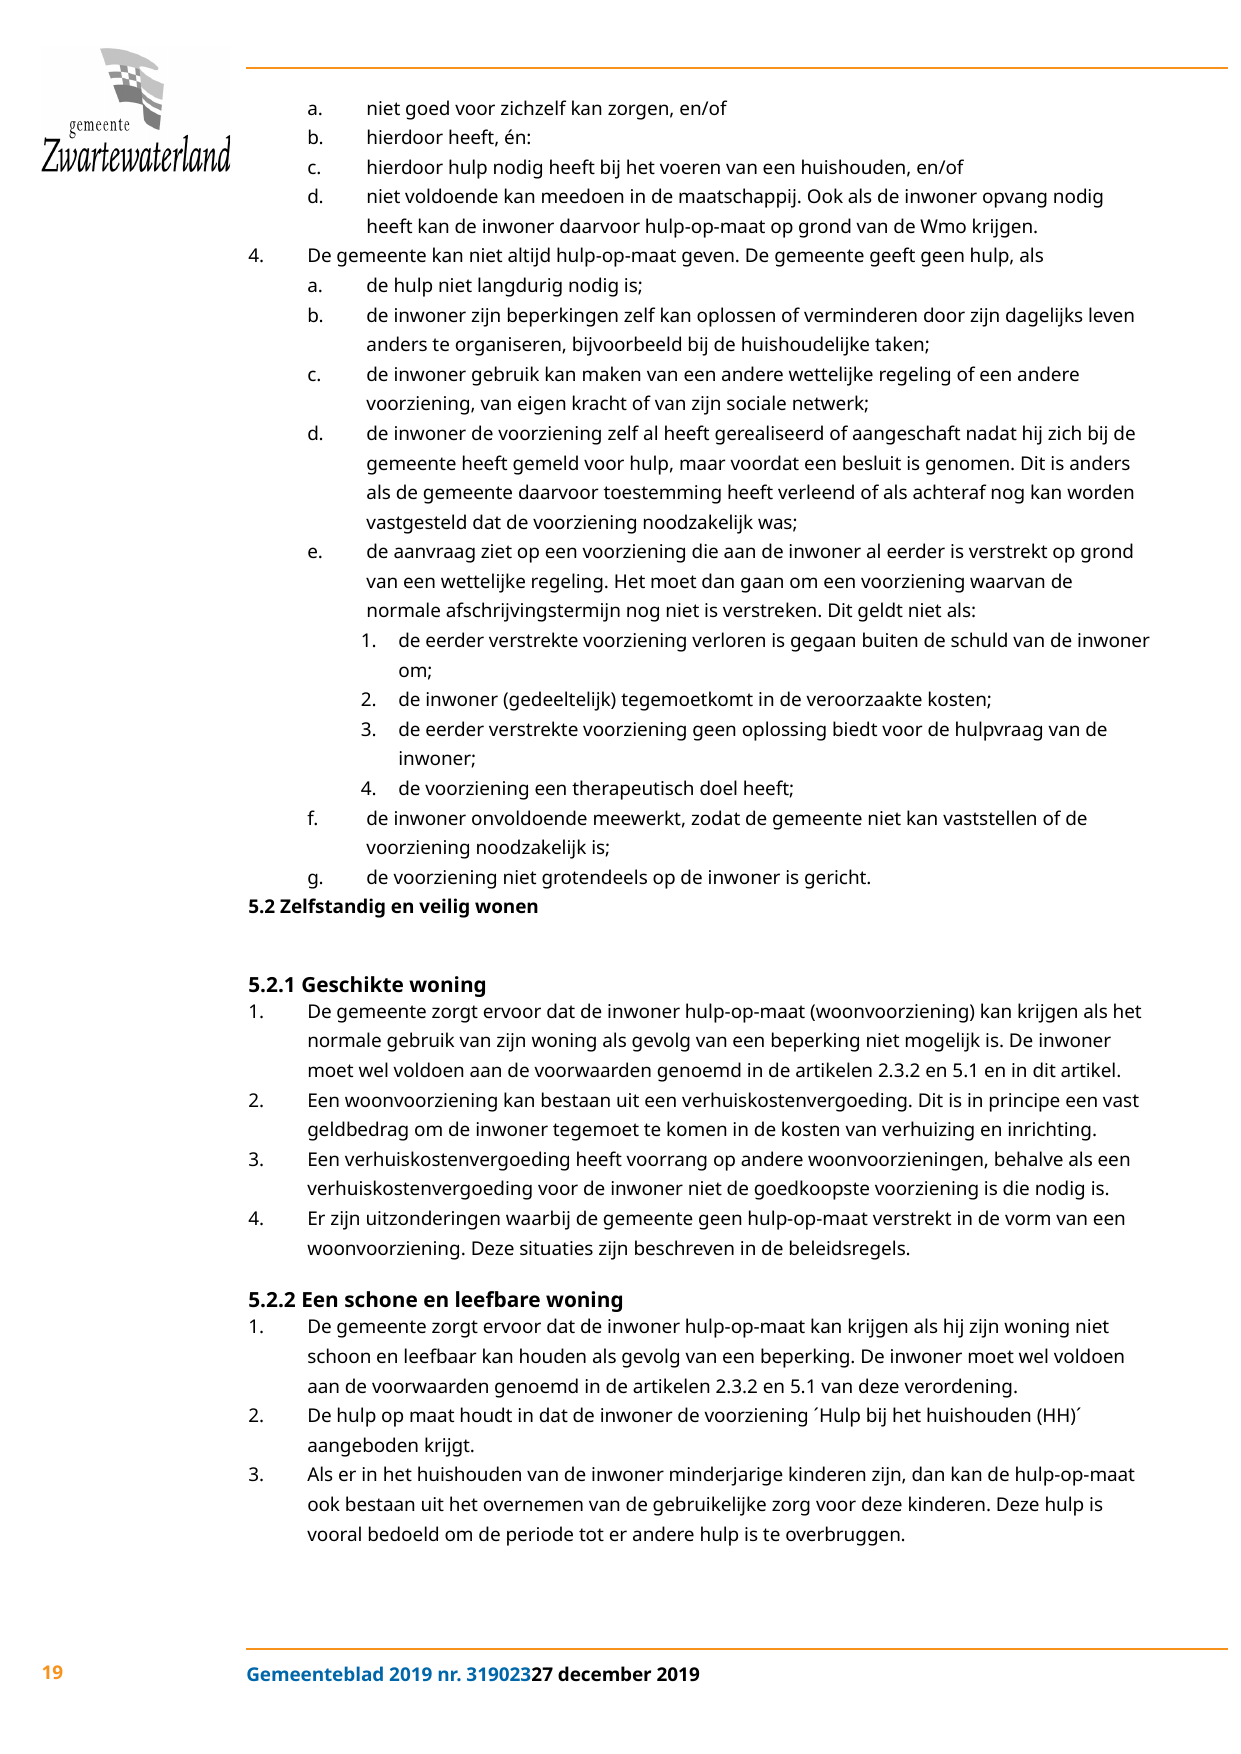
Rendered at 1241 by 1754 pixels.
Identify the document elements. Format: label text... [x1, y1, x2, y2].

list de eerder verstrekte voorziening verloren is gegaan buiten de schuld van de inwoner om; [361, 627, 1152, 683]
list hierdoor hulp nodig heeft bij het voeren van een huishouden, en/of [307, 154, 1152, 180]
list Er zijn uitzonderingen waarbij de gemeente geen hulp-op-maat verstrekt in de vorm van een woonvoorziening. Deze situaties zijn beschreven in de beleidsregels. [248, 1205, 1152, 1261]
list de inwoner gebruik kan maken van een andere wettelijke regeling of een andere voorziening, van eigen kracht of van zijn sociale netwerk; [307, 361, 1152, 416]
list De gemeente zorgt ervoor dat de inwoner hulp-op-maat kan krijgen als hij zijn woning niet schoon en leefbaar kan houden als gevolg van een beperking. De inwoner moet wel voldoen aan de voorwaarden genoemd in de artikelen 2.3.2 en 5.1 van deze verordening. [248, 1314, 1152, 1398]
list De hulp op maat houdt in dat de inwoner de voorziening ´Hulp bij het huishouden (HH)´ aangeboden krijgt. [248, 1402, 1152, 1458]
list niet goed voor zichzelf kan zorgen, en/of [307, 95, 1152, 121]
list hierdoor heeft, én: [307, 124, 1152, 150]
list Een verhuiskostenvergoeding heeft voorrang op andere woonvoorzieningen, behalve als een verhuiskostenvergoeding voor de inwoner niet de goedkoopste voorziening is die nodig is. [248, 1146, 1152, 1201]
picture [41, 47, 231, 172]
list de inwoner de voorziening zelf al heeft gerealiseerd of aangeschaft nadat hij zich bij de gemeente heeft gemeld voor hulp, maar voordat een besluit is genomen. Dit is anders als de gemeente daarvoor toestemming heeft verleend of als achteraf nog kan worden vastgesteld dat de voorziening noodzakelijk was; [307, 420, 1152, 535]
list de aanvraag ziet op een voorziening die aan de inwoner al eerder is verstrekt op grond van een wettelijke regeling. Het moet dan gaan om een voorziening waarvan de normale afschrijvingstermijn nog niet is verstreken. Dit geldt niet als: [307, 538, 1152, 623]
list niet voldoende kan meedoen in de maatschappij. Ook als de inwoner opvang nodig heeft kan de inwoner daarvoor hulp-op-maat op grond van de Wmo krijgen. [307, 183, 1152, 239]
list De gemeente zorgt ervoor dat de inwoner hulp-op-maat (woonvoorziening) kan krijgen als het normale gebruik van zijn woning als gevolg van een beperking niet mogelijk is. De inwoner moet wel voldoen aan de voorwaarden genoemd in de artikelen 2.3.2 en 5.1 en in dit artikel. [248, 998, 1152, 1083]
text 5.2.2 Een schone en leefbare woning [248, 1285, 1152, 1314]
text 5.2.1 Geschikte woning [248, 970, 1152, 998]
list Als er in het huishouden van de inwoner minderjarige kinderen zijn, dan kan de hulp-op-maat ook bestaan uit het overnemen van de gebruikelijke zorg voor deze kinderen. Deze hulp is vooral bedoeld om de periode tot er andere hulp is te overbruggen. [248, 1462, 1152, 1546]
list de inwoner onvoldoende meewerkt, zodat de gemeente niet kan vaststellen of de voorziening noodzakelijk is; [307, 805, 1152, 860]
list Een woonvoorziening kan bestaan uit een verhuiskostenvergoeding. Dit is in principe een vast geldbedrag om de inwoner tegemoet te komen in de kosten van verhuizing en inrichting. [248, 1087, 1152, 1142]
list De gemeente kan niet altijd hulp-op-maat geven. De gemeente geeft geen hulp, als [248, 243, 1152, 268]
text 5.2 Zelfstandig en veilig wonen [248, 893, 1152, 919]
list de inwoner (gedeeltelijk) tegemoetkomt in de veroorzaakte kosten; [361, 686, 1152, 712]
list de eerder verstrekte voorziening geen oplossing biedt voor de hulpvraag van de inwoner; [361, 716, 1152, 771]
list de voorziening niet grotendeels op de inwoner is gericht. [307, 864, 1152, 890]
list de hulp niet langdurig nodig is; [307, 272, 1152, 298]
list de inwoner zijn beperkingen zelf kan oplossen of verminderen door zijn dagelijks leven anders te organiseren, bijvoorbeeld bij de huishoudelijke taken; [307, 302, 1152, 357]
list de voorziening een therapeutisch doel heeft; [361, 775, 1152, 801]
